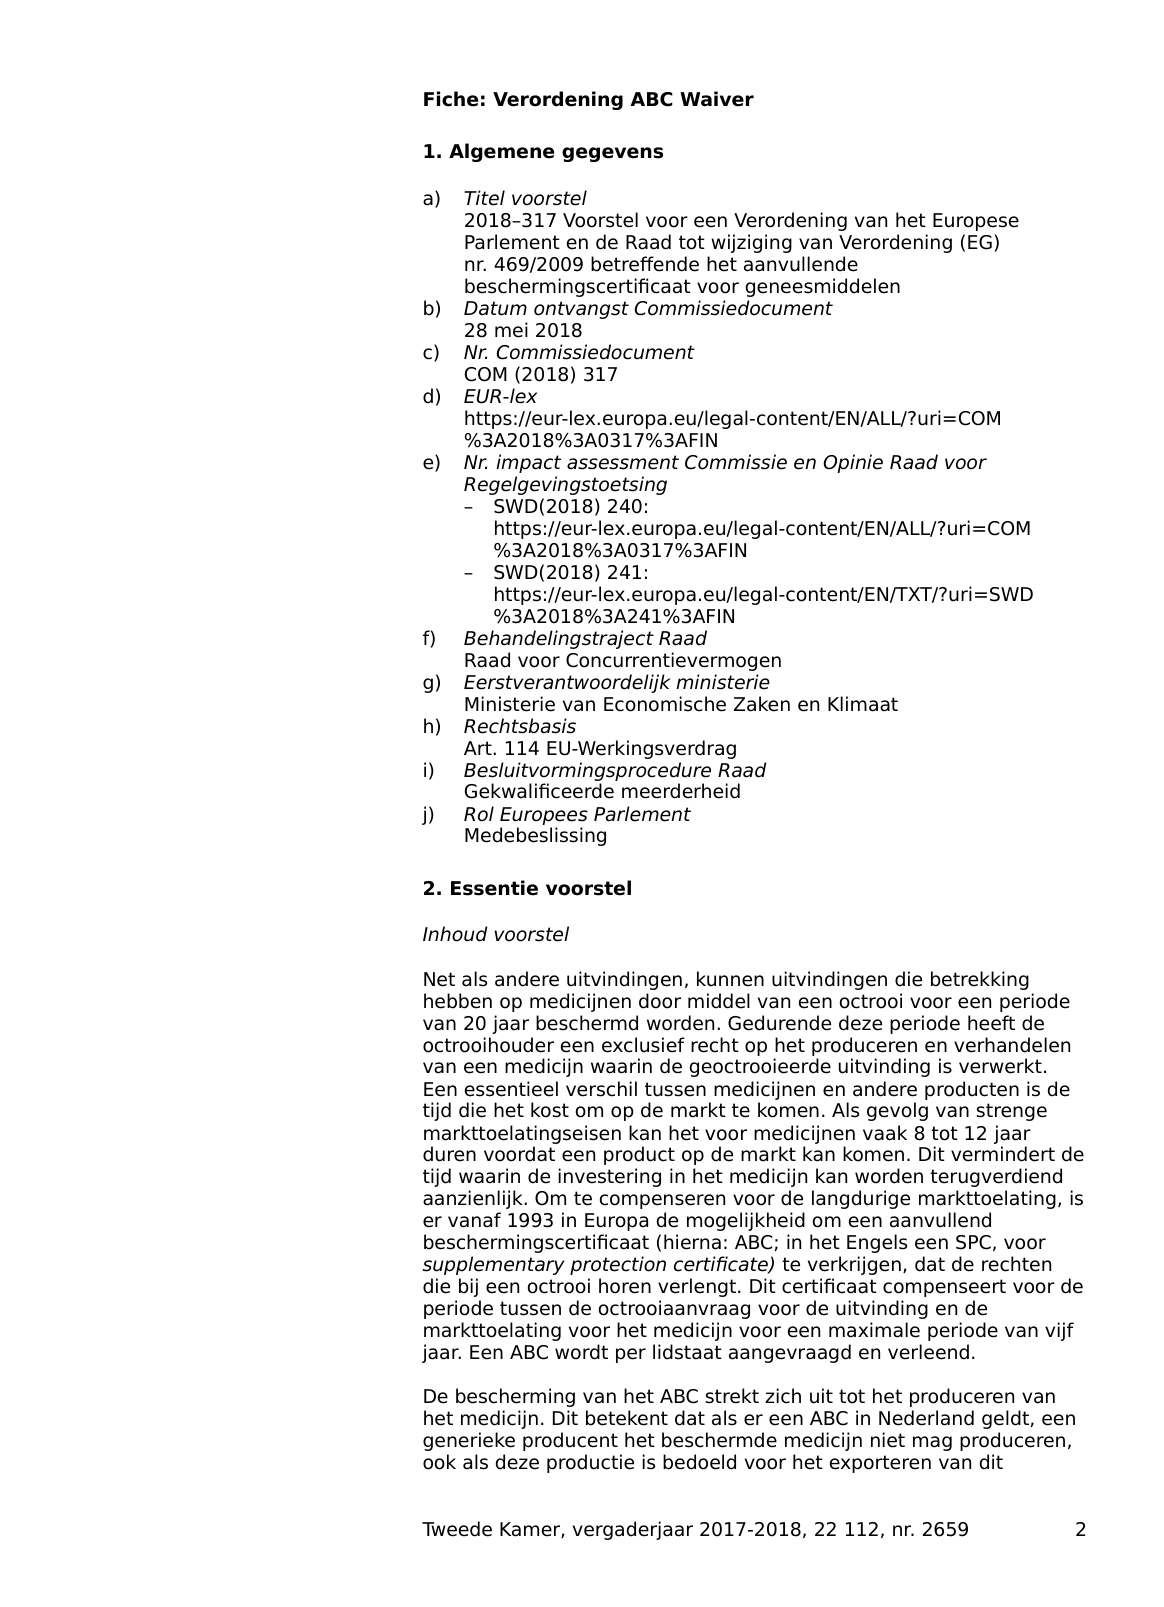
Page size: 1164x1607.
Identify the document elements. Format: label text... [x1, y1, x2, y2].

text https://eur-lex.europa.eu/legal-content/EN/ALL/?uri=COM%3A2018%3A0317%3AFIN [464, 408, 1087, 452]
text b) Datum ontvangst Commissiedocument [422, 298, 1087, 320]
text f) Behandelingstraject Raad [422, 628, 1087, 649]
text COM (2018) 317 [464, 364, 1087, 386]
text i) Besluitvormingsprocedure Raad [422, 759, 1087, 781]
text Art. 114 EU-Werkingsverdrag [464, 737, 1087, 759]
subtitle Inhoud voorstel [422, 924, 1087, 946]
subtitle 1. Algemene gegevens [422, 141, 1087, 163]
text Net als andere uitvindingen, kunnen uitvindingen die betrekking hebben op medicijnen door middel van een octrooi voor een periode van 20 jaar beschermd worden. Gedurende deze periode heeft de octrooihouder een exclusief recht op het produceren en verhandelen van een medicijn waarin de geoctrooieerde uitvinding is verwerkt. Een essentieel verschil tussen medicijnen en andere producten is de tijd die het kost om op de markt te komen. Als gevolg van strenge markttoelatingseisen kan het voor medicijnen vaak 8 tot 12 jaar duren voordat een product op de markt kan komen. Dit vermindert de tijd waarin de investering in het medicijn kan worden terugverdiend aanzienlijk. Om te compenseren voor de langdurige markttoelating, is er vanaf 1993 in Europa de mogelijkheid om een aanvullend beschermingscertificaat (hierna: ABC; in het Engels een SPC, voor supplementary protection certificate) te verkrijgen, dat de rechten die bij een octrooi horen verlengt. Dit certificaat compenseert voor de periode tussen de octrooiaanvraag voor de uitvinding en de markttoelating voor het medicijn voor een maximale periode van vijf jaar. Een ABC wordt per lidstaat aangevraagd en verleend. [422, 968, 1087, 1364]
text 2018–317 Voorstel voor een Verordening van het Europese Parlement en de Raad tot wijziging van Verordening (EG) nr. 469/2009 betreffende het aanvullende beschermingscertificaat voor geneesmiddelen [464, 210, 1087, 298]
subtitle 2. Essentie voorstel [422, 877, 1087, 899]
text h) Rechtsbasis [422, 716, 1087, 737]
text Ministerie van Economische Zaken en Klimaat [464, 693, 1087, 716]
text c) Nr. Commissiedocument [422, 342, 1087, 364]
text 28 mei 2018 [464, 320, 1087, 342]
text d) EUR-lex [422, 386, 1087, 408]
text – SWD(2018) 241: https://eur-lex.europa.eu/legal-content/EN/TXT/?uri=SWD%3A2018%3A241%3AFIN [464, 562, 1087, 628]
text e) Nr. impact assessment Commissie en Opinie Raad voor Regelgevingstoetsing [422, 452, 1087, 496]
text j) Rol Europees Parlement [422, 803, 1087, 825]
text Medebeslissing [464, 825, 1087, 847]
text Gekwalificeerde meerderheid [464, 781, 1087, 803]
text g) Eerstverantwoordelijk ministerie [422, 672, 1087, 693]
text De bescherming van het ABC strekt zich uit tot het produceren van het medicijn. Dit betekent dat als er een ABC in Nederland geldt, een generieke producent het beschermde medicijn niet mag produceren, ook als deze productie is bedoeld voor het exporteren van dit [422, 1386, 1087, 1474]
text Raad voor Concurrentievermogen [464, 649, 1087, 672]
text a) Titel voorstel [422, 188, 1087, 210]
subtitle Fiche: Verordening ABC Waiver [422, 89, 1087, 111]
text – SWD(2018) 240: https://eur-lex.europa.eu/legal-content/EN/ALL/?uri=COM%3A2018%3A0317%3AFIN [464, 496, 1087, 562]
